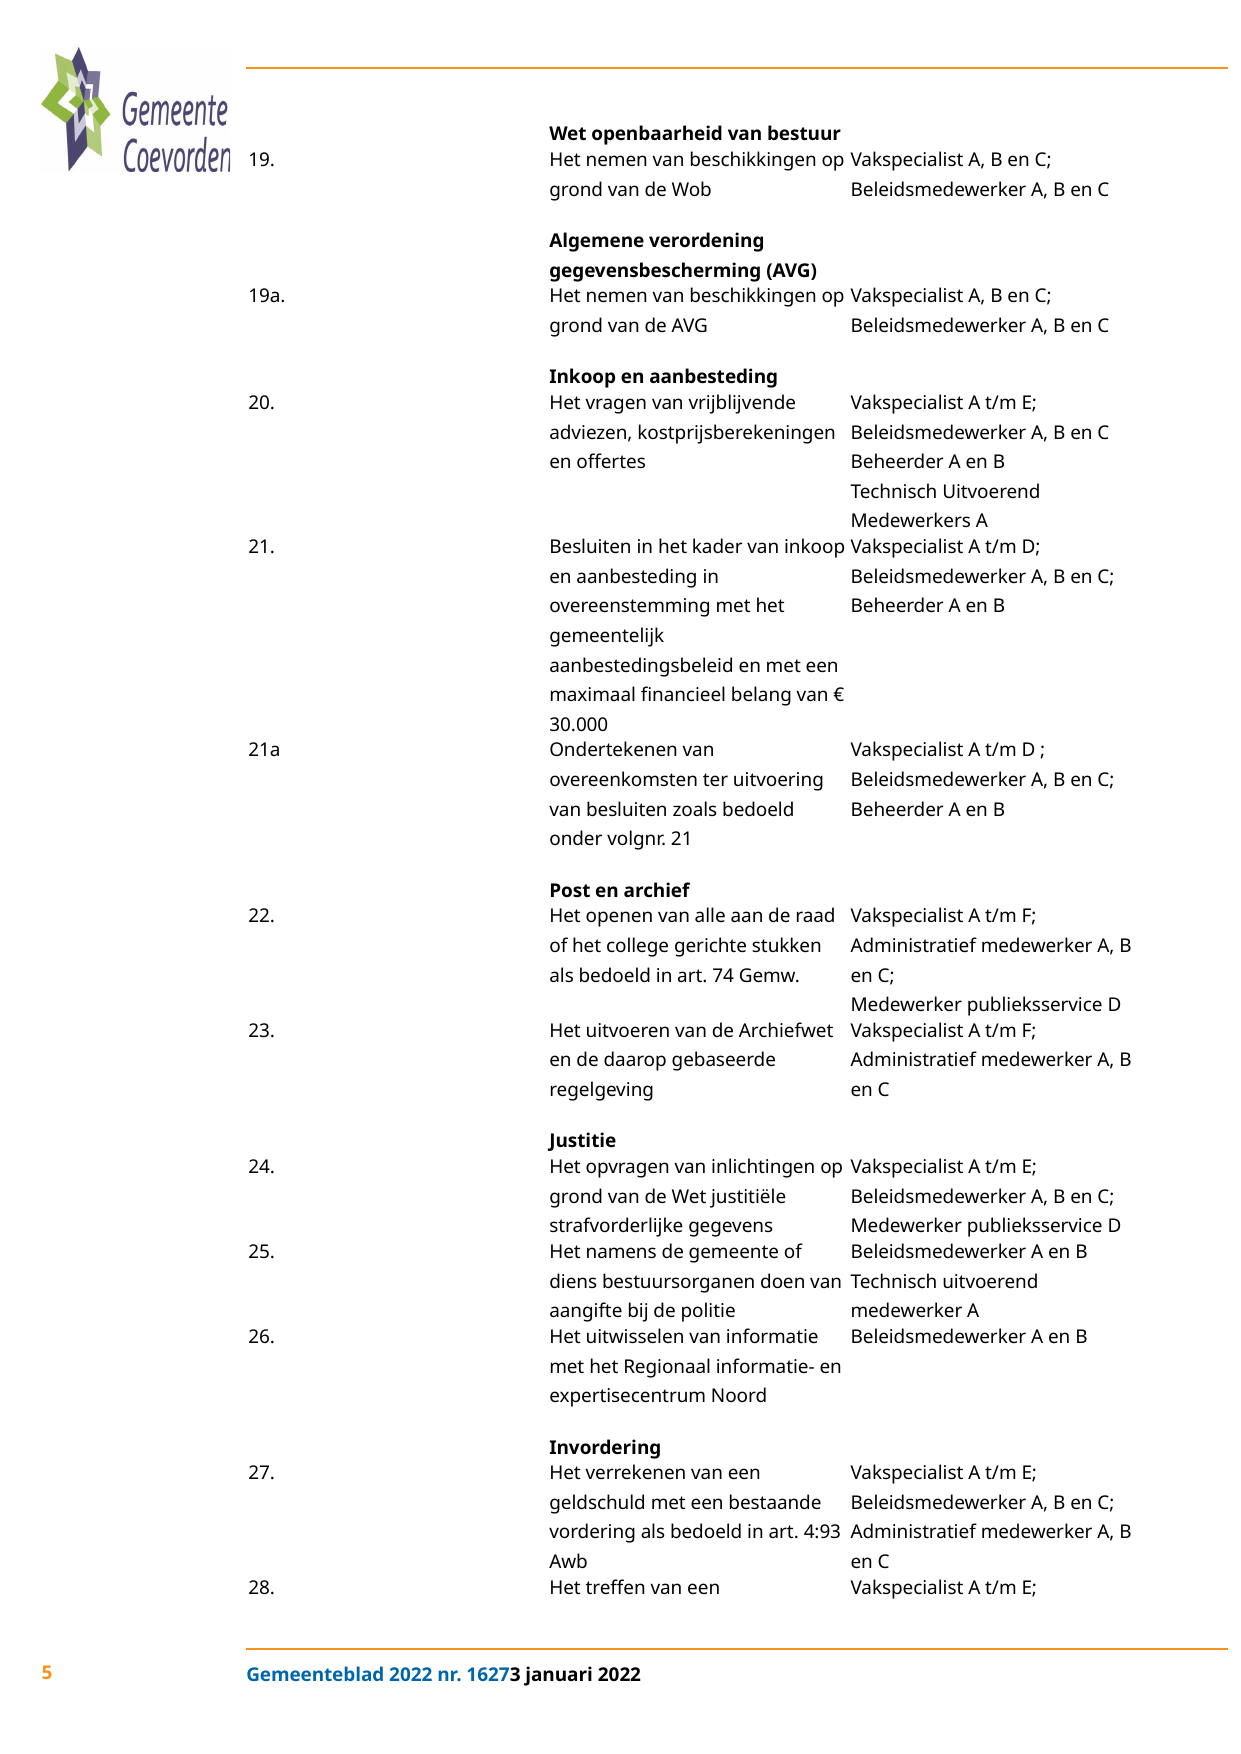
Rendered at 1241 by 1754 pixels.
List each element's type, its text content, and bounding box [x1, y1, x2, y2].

table_cell Vakspecialist A t/m E; Beleidsmedewerker A, B en C; Medewerker publieksservice D [850, 1154, 1152, 1238]
table_cell Vakspecialist A t/m D ; Beleidsmedewerker A, B en C; Beheerder A en B [850, 737, 1152, 851]
table_cell 24. [248, 1154, 549, 1238]
table_cell Het openen van alle aan de raad of het college gerichte stukken als bedoeld in art. 74 Gemw. [549, 903, 850, 1017]
table_cell [850, 227, 1152, 283]
table_cell [850, 364, 1152, 389]
table_cell Beleidsmedewerker A en B [850, 1323, 1152, 1408]
table_cell Vakspecialist A, B en C; Beleidsmedewerker A, B en C [850, 283, 1152, 338]
table_cell Het uitwisselen van informatie met het Regionaal informatie- en expertisecentrum Noord [549, 1323, 850, 1408]
table_cell Het nemen van beschikkingen op grond van de Wob [549, 146, 850, 202]
table_cell [248, 1128, 549, 1153]
table_cell [248, 1434, 549, 1459]
table_cell Het verrekenen van een geldschuld met een bestaande vordering als bedoeld in art. 4:93 Awb [549, 1460, 850, 1574]
table_cell [248, 1408, 1152, 1434]
table_cell 21. [248, 534, 549, 737]
table_cell 19. [248, 146, 549, 202]
table_cell 20. [248, 389, 549, 533]
table_cell Besluiten in het kader van inkoop en aanbesteding in overeenstemming met het gemeentelijk aanbestedingsbeleid en met een maximaal financieel belang van € 30.000 [549, 534, 850, 737]
table_cell 25. [248, 1238, 549, 1323]
table_cell Inkoop en aanbesteding [549, 364, 850, 389]
table_cell 23. [248, 1017, 549, 1102]
table_cell 19a. [248, 283, 549, 338]
table_cell [248, 121, 549, 146]
table_cell Ondertekenen van overeenkomsten ter uitvoering van besluiten zoals bedoeld onder volgnr. 21 [549, 737, 850, 851]
table_cell Het vragen van vrijblijvende adviezen, kostprijsberekeningen en offertes [549, 389, 850, 533]
table_cell Het nemen van beschikkingen op grond van de AVG [549, 283, 850, 338]
table_cell Vakspecialist A t/m D; Beleidsmedewerker A, B en C; Beheerder A en B [850, 534, 1152, 737]
table_cell Vakspecialist A t/m F; Administratief medewerker A, B en C; Medewerker publieksservice D [850, 903, 1152, 1017]
table_cell 26. [248, 1323, 549, 1408]
picture [41, 47, 231, 172]
table_cell Het opvragen van inlichtingen op grond van de Wet justitiële strafvorderlijke gegevens [549, 1154, 850, 1238]
table_cell Wet openbaarheid van bestuur [549, 121, 850, 146]
table_cell [248, 877, 549, 903]
table_cell 22. [248, 903, 549, 1017]
table_cell Vakspecialist A t/m E; Beleidsmedewerker A, B en C Beheerder A en B Technisch Uitvoerend Medewerkers A [850, 389, 1152, 533]
table_cell 21a [248, 737, 549, 851]
table_cell [248, 851, 1152, 877]
table_cell Vakspecialist A t/m F; Administratief medewerker A, B en C [850, 1017, 1152, 1102]
table_cell [248, 338, 1152, 364]
table_cell Justitie [549, 1128, 850, 1153]
table_cell Vakspecialist A, B en C; Beleidsmedewerker A, B en C [850, 146, 1152, 202]
table_cell Het treffen van een [549, 1574, 850, 1600]
table_cell [850, 877, 1152, 903]
table_cell [850, 1434, 1152, 1459]
table_cell [248, 227, 549, 283]
table_cell [248, 1102, 1152, 1128]
table_cell 28. [248, 1574, 549, 1600]
table_cell Vakspecialist A t/m E; [850, 1574, 1152, 1600]
table_cell [850, 121, 1152, 146]
table_cell [850, 1128, 1152, 1153]
table_cell Beleidsmedewerker A en B Technisch uitvoerend medewerker A [850, 1238, 1152, 1323]
table_cell Post en archief [549, 877, 850, 903]
table_cell [248, 364, 549, 389]
table_cell Vakspecialist A t/m E; Beleidsmedewerker A, B en C; Administratief medewerker A, B en C [850, 1460, 1152, 1574]
table_cell Het namens de gemeente of diens bestuursorganen doen van aangifte bij de politie [549, 1238, 850, 1323]
table_cell [248, 202, 1152, 227]
table_cell [248, 95, 1152, 121]
table_cell Invordering [549, 1434, 850, 1459]
table_cell Het uitvoeren van de Archiefwet en de daarop gebaseerde regelgeving [549, 1017, 850, 1102]
table_cell 27. [248, 1460, 549, 1574]
table_cell Algemene verordening gegevensbescherming (AVG) [549, 227, 850, 283]
